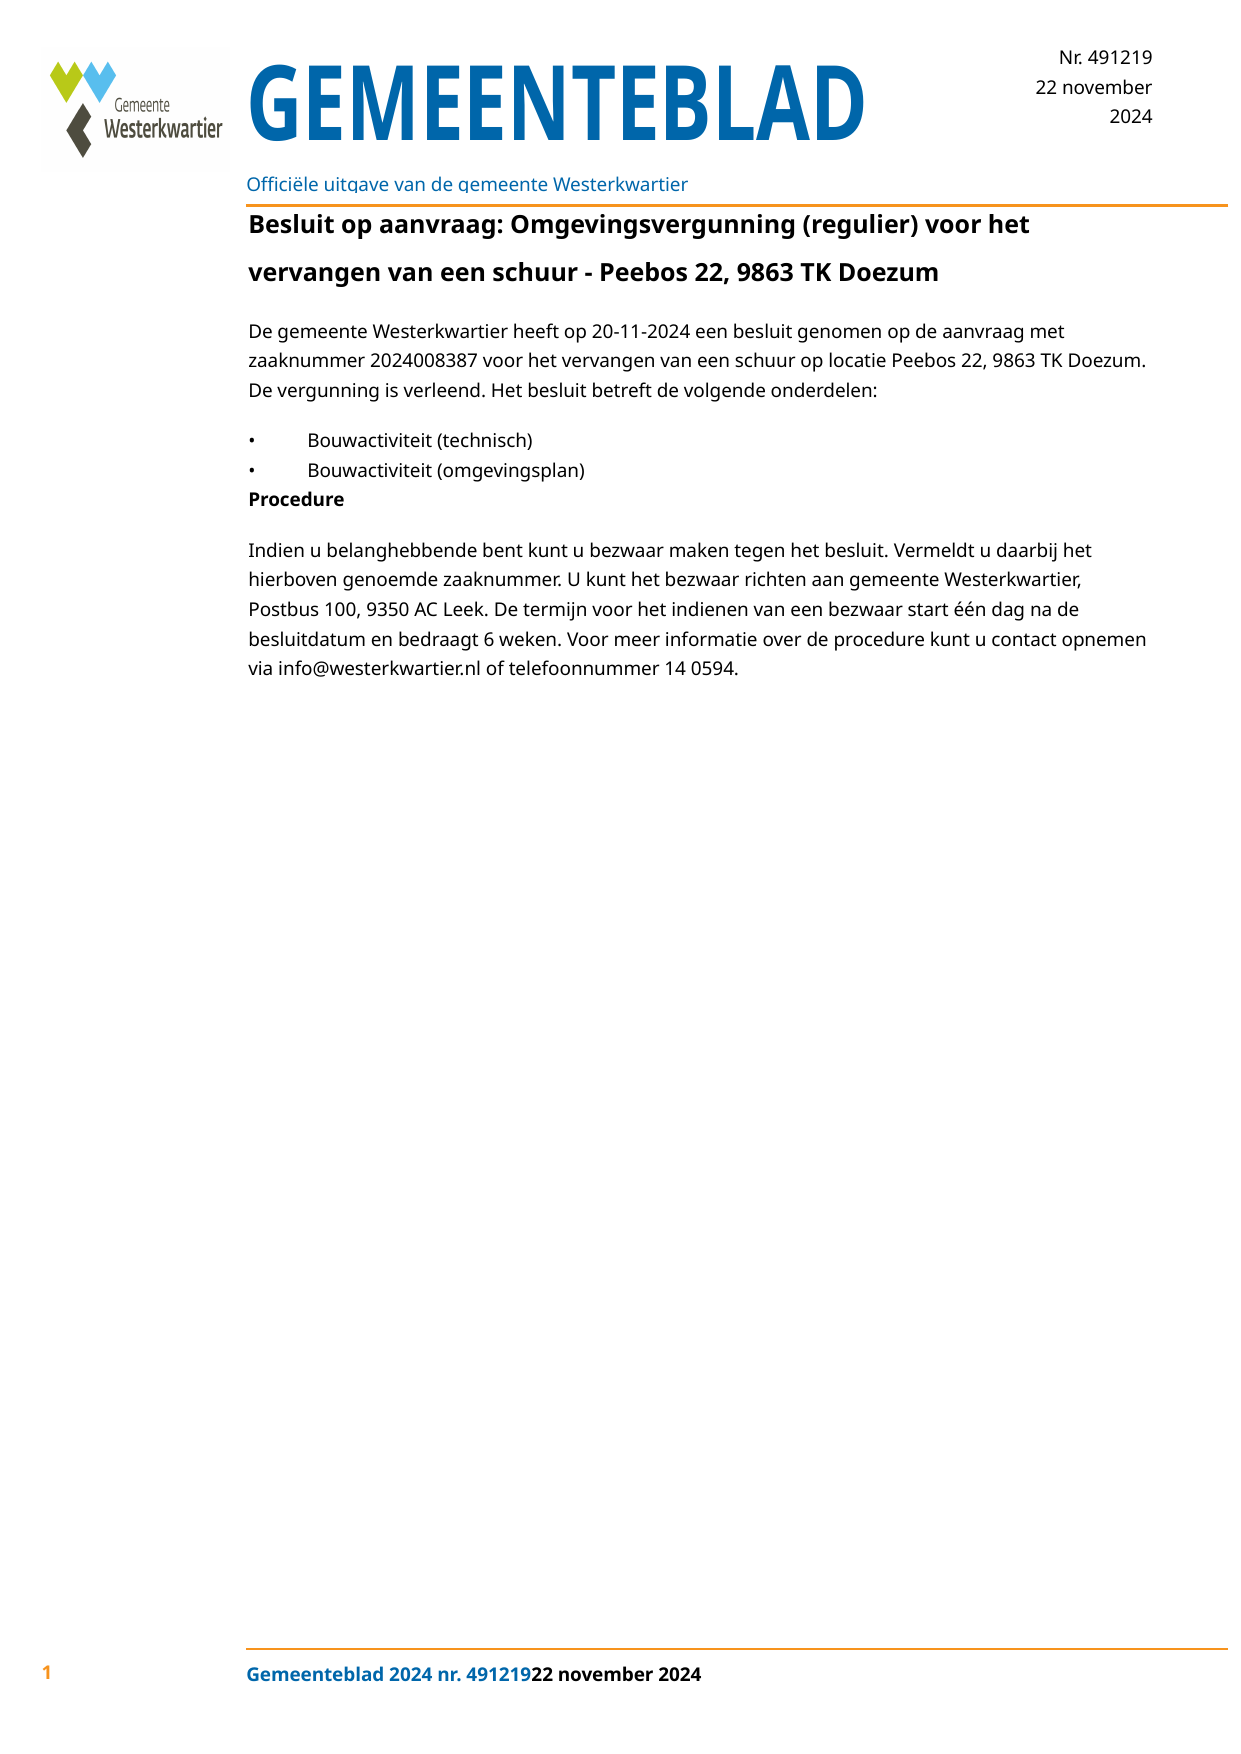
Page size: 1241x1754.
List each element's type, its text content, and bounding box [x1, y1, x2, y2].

text De gemeente Westerkwartier heeft op 20-11-2024 een besluit genomen op de aanvraag met zaaknummer 2024008387 voor het vervangen van een schuur op locatie Peebos 22, 9863 TK Doezum. De vergunning is verleend. Het besluit betreft de volgende onderdelen: [248, 318, 1152, 403]
text Indien u belanghebbende bent kunt u bezwaar maken tegen het besluit. Vermeldt u daarbij het hierboven genoemde zaaknummer. U kunt het bezwaar richten aan gemeente Westerkwartier, Postbus 100, 9350 AC Leek. De termijn voor het indienen van een bezwaar start één dag na de besluitdatum en bedraagt 6 weken. Voor meer informatie over de procedure kunt u contact opnemen via info@westerkwartier.nl of telefoonnummer 14 0594. [248, 537, 1152, 681]
picture [41, 47, 231, 172]
list Bouwactiviteit (technisch) [248, 427, 1152, 453]
text Procedure [248, 487, 1152, 512]
list Bouwactiviteit (omgevingsplan) [248, 457, 1152, 483]
text Besluit op aanvraag: Omgevingsvergunning (regulier) voor het vervangen van een schuur - Peebos 22, 9863 TK Doezum [248, 207, 1152, 288]
